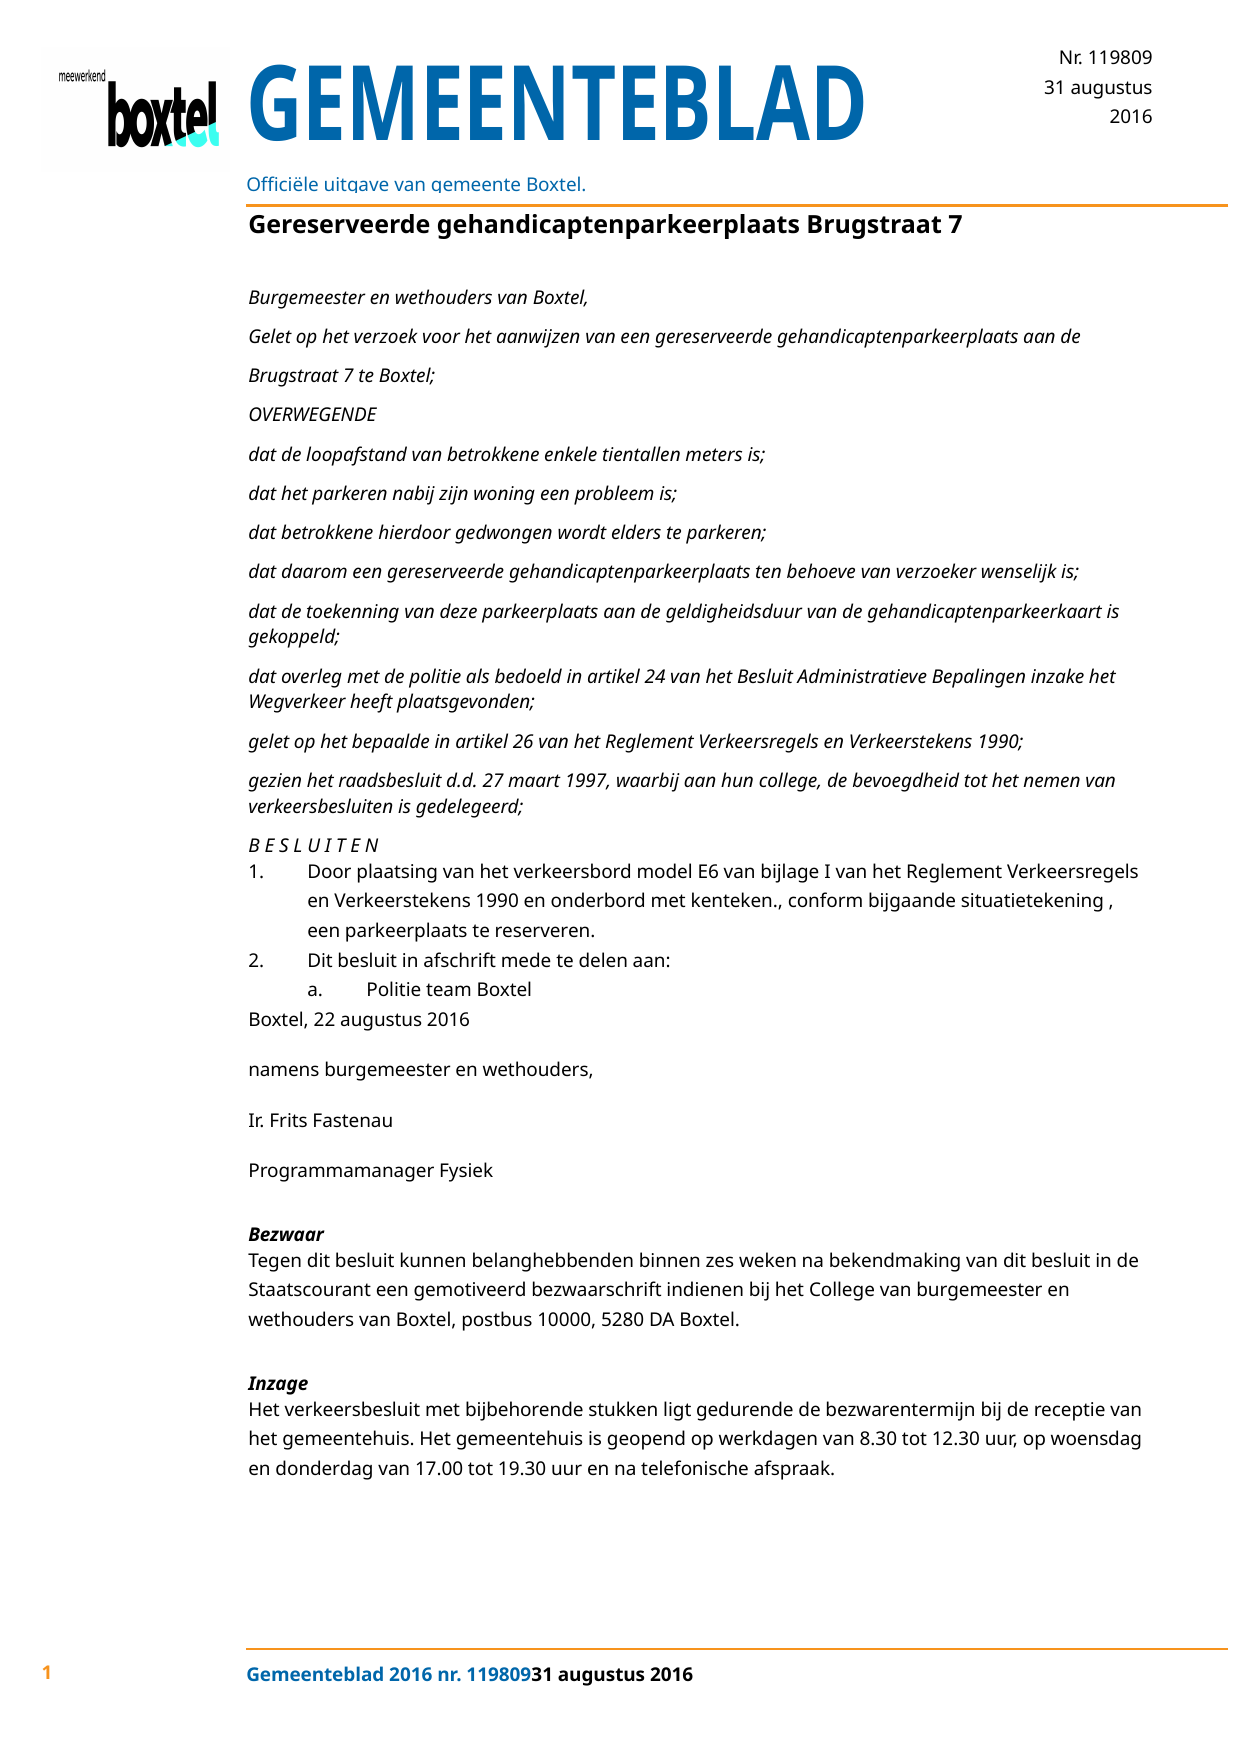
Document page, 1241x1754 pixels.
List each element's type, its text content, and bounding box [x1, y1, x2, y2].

text Boxtel, 22 augustus 2016 [248, 1006, 1152, 1032]
text dat de toekenning van deze parkeerplaats aan de geldigheidsduur van de gehandicaptenparkeerkaart is gekoppeld; [248, 598, 1152, 649]
list Politie team Boxtel [307, 976, 1152, 1002]
text B E S L U I T E N [248, 832, 1152, 858]
text dat de loopafstand van betrokkene enkele tientallen meters is; [248, 441, 1152, 467]
text dat daarom een gereserveerde gehandicaptenparkeerplaats ten behoeve van verzoeker wenselijk is; [248, 559, 1152, 584]
text Het verkeersbesluit met bijbehorende stukken ligt gedurende de bezwarentermijn bij de receptie van het gemeentehuis. Het gemeentehuis is geopend op werkdagen van 8.30 tot 12.30 uur, op woensdag en donderdag van 17.00 tot 19.30 uur en na telefonische afspraak. [248, 1396, 1152, 1481]
text Burgemeester en wethouders van Boxtel, [248, 284, 1152, 309]
text Inzage [248, 1370, 1152, 1396]
text gelet op het bepaalde in artikel 26 van het Reglement Verkeersregels en Verkeerstekens 1990; [248, 728, 1152, 754]
list Dit besluit in afschrift mede te delen aan: [248, 947, 1152, 972]
text dat het parkeren nabij zijn woning een probleem is; [248, 480, 1152, 506]
text dat overleg met de politie als bedoeld in artikel 24 van het Besluit Administratieve Bepalingen inzake het Wegverkeer heeft plaatsgevonden; [248, 663, 1152, 714]
text Ir. Frits Fastenau [248, 1107, 1152, 1132]
text Programmamanager Fysiek [248, 1157, 1152, 1183]
text Gelet op het verzoek voor het aanwijzen van een gereserveerde gehandicaptenparkeerplaats aan de [248, 323, 1152, 349]
picture [41, 47, 231, 172]
text OVERWEGENDE [248, 402, 1152, 427]
text gezien het raadsbesluit d.d. 27 maart 1997, waarbij aan hun college, de bevoegdheid tot het nemen van verkeersbesluiten is gedelegeerd; [248, 767, 1152, 819]
text Brugstraat 7 te Boxtel; [248, 362, 1152, 388]
text Gereserveerde gehandicaptenparkeerplaats Brugstraat 7 [248, 207, 1152, 241]
text namens burgemeester en wethouders, [248, 1056, 1152, 1082]
text dat betrokkene hierdoor gedwongen wordt elders te parkeren; [248, 519, 1152, 545]
text Tegen dit besluit kunnen belanghebbenden binnen zes weken na bekendmaking van dit besluit in de Staatscourant een gemotiveerd bezwaarschrift indienen bij het College van burgemeester en wethouders van Boxtel, postbus 10000, 5280 DA Boxtel. [248, 1247, 1152, 1332]
text Bezwaar [248, 1221, 1152, 1247]
list Door plaatsing van het verkeersbord model E6 van bijlage I van het Reglement Verkeersregels en Verkeerstekens 1990 en onderbord met kenteken., conform bijgaande situatietekening , een parkeerplaats te reserveren. [248, 858, 1152, 943]
